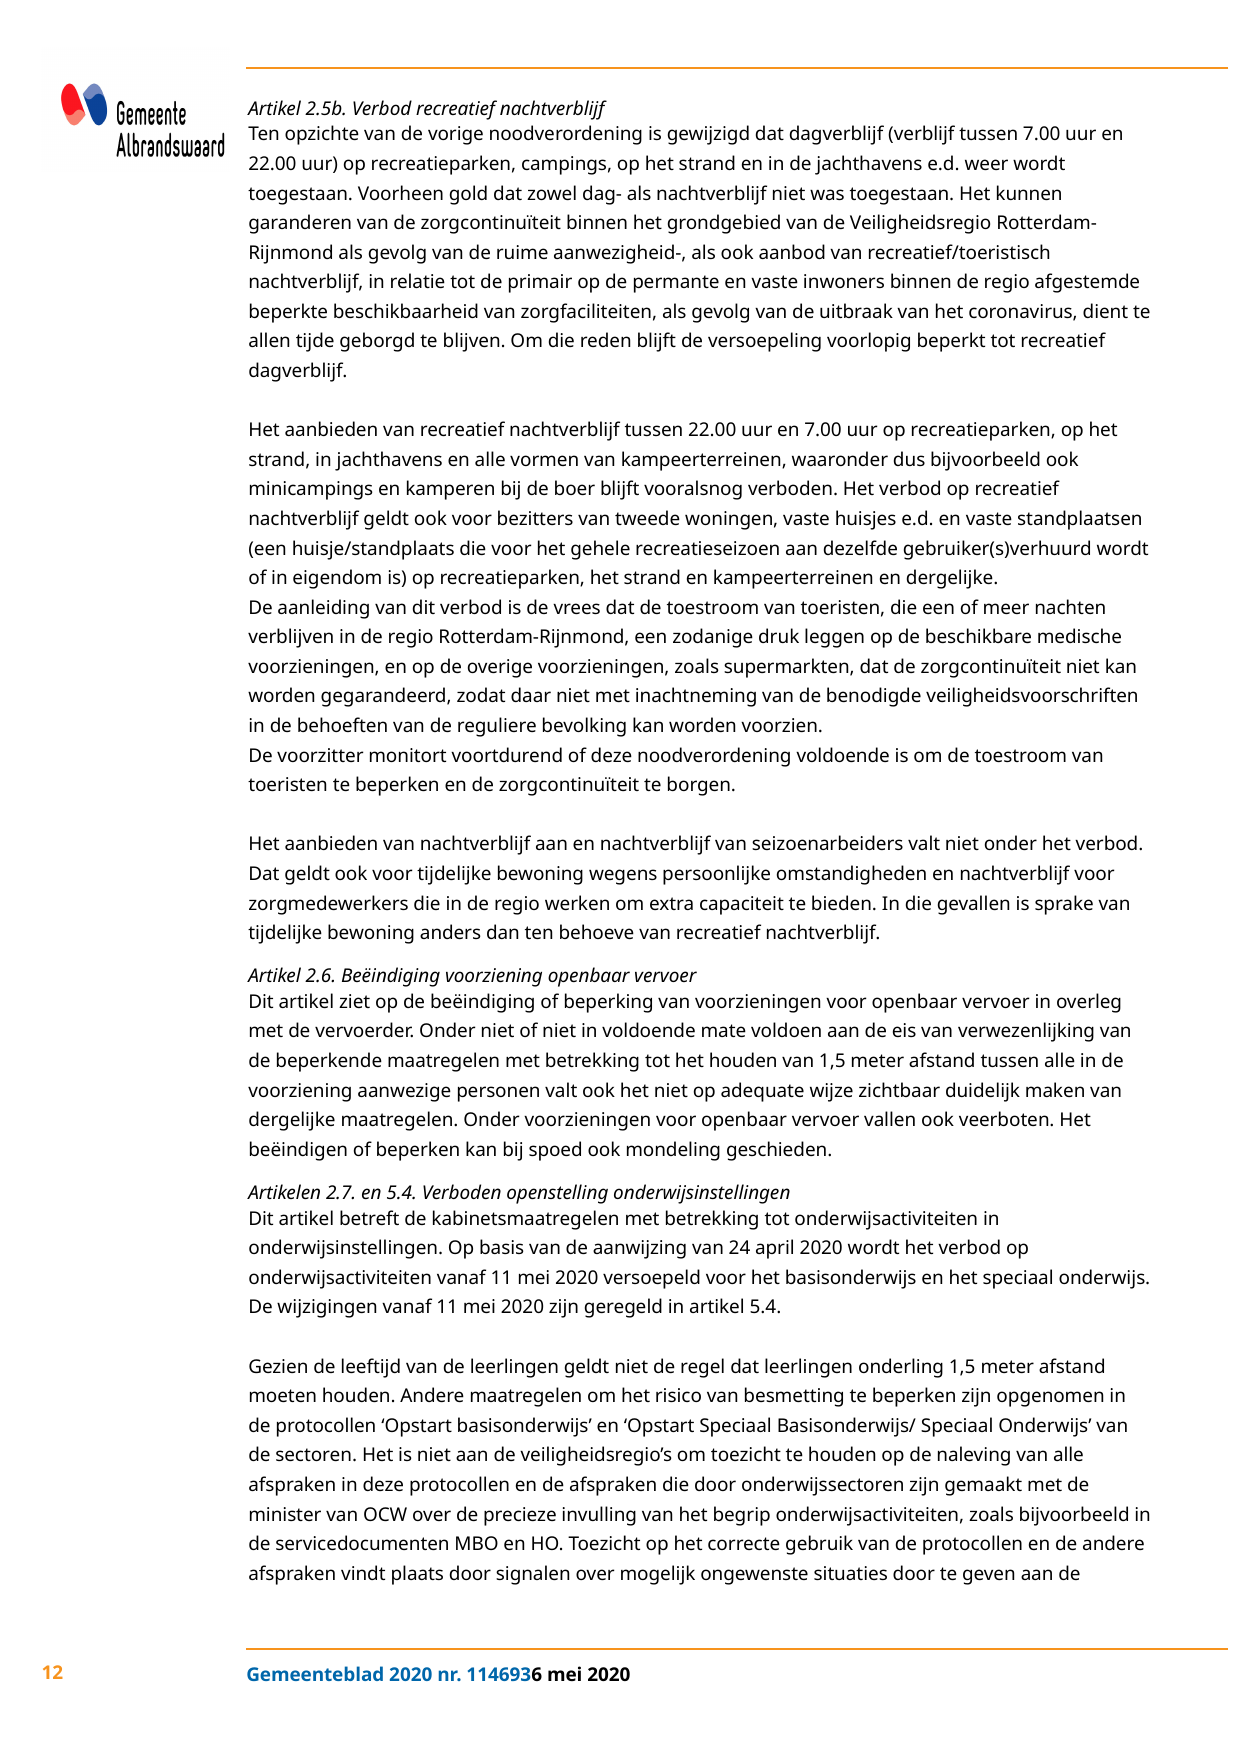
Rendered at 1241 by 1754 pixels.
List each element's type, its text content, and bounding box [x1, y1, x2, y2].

text Het aanbieden van nachtverblijf aan en nachtverblijf van seizoenarbeiders valt niet onder het verbod. Dat geldt ook voor tijdelijke bewoning wegens persoonlijke omstandigheden en nachtverblijf voor zorgmedewerkers die in de regio werken om extra capaciteit te bieden. In die gevallen is sprake van tijdelijke bewoning anders dan ten behoeve van recreatief nachtverblijf. [248, 831, 1152, 945]
text Artikel 2.5b. Verbod recreatief nachtverblijf [248, 95, 1152, 121]
text Gezien de leeftijd van de leerlingen geldt niet de regel dat leerlingen onderling 1,5 meter afstand moeten houden. Andere maatregelen om het risico van besmetting te beperken zijn opgenomen in de protocollen ‘Opstart basisonderwijs’ en ‘Opstart Speciaal Basisonderwijs/ Speciaal Onderwijs’ van de sectoren. Het is niet aan de veiligheidsregio’s om toezicht te houden op de naleving van alle afspraken in deze protocollen en de afspraken die door onderwijssectoren zijn gemaakt met de minister van OCW over de precieze invulling van het begrip onderwijsactiviteiten, zoals bijvoorbeeld in de servicedocumenten MBO en HO. Toezicht op het correcte gebruik van de protocollen en de andere afspraken vindt plaats door signalen over mogelijk ongewenste situaties door te geven aan de [248, 1353, 1152, 1586]
text Artikel 2.6. Beëindiging voorziening openbaar vervoer [248, 962, 1152, 988]
text Dit artikel ziet op de beëindiging of beperking van voorzieningen voor openbaar vervoer in overleg met de vervoerder. Onder niet of niet in voldoende mate voldoen aan de eis van verwezenlijking van de beperkende maatregelen met betrekking tot het houden van 1,5 meter afstand tussen alle in de voorziening aanwezige personen valt ook het niet op adequate wijze zichtbaar duidelijk maken van dergelijke maatregelen. Onder voorzieningen voor openbaar vervoer vallen ook veerboten. Het beëindigen of beperken kan bij spoed ook mondeling geschieden. [248, 988, 1152, 1162]
text Artikelen 2.7. en 5.4. Verboden openstelling onderwijsinstellingen [248, 1179, 1152, 1205]
text Ten opzichte van de vorige noodverordening is gewijzigd dat dagverblijf (verblijf tussen 7.00 uur en 22.00 uur) op recreatieparken, campings, op het strand en in de jachthavens e.d. weer wordt toegestaan. Voorheen gold dat zowel dag- als nachtverblijf niet was toegestaan. Het kunnen garanderen van de zorgcontinuïteit binnen het grondgebied van de Veiligheidsregio Rotterdam-Rijnmond als gevolg van de ruime aanwezigheid-, als ook aanbod van recreatief/toeristisch nachtverblijf, in relatie tot de primair op de permante en vaste inwoners binnen de regio afgestemde beperkte beschikbaarheid van zorgfaciliteiten, als gevolg van de uitbraak van het coronavirus, dient te allen tijde geborgd te blijven. Om die reden blijft de versoepeling voorlopig beperkt tot recreatief dagverblijf. [248, 121, 1152, 383]
picture [41, 47, 231, 172]
text Dit artikel betreft de kabinetsmaatregelen met betrekking tot onderwijsactiviteiten in onderwijsinstellingen. Op basis van de aanwijzing van 24 april 2020 wordt het verbod op onderwijsactiviteiten vanaf 11 mei 2020 versoepeld voor het basisonderwijs en het speciaal onderwijs. De wijzigingen vanaf 11 mei 2020 zijn geregeld in artikel 5.4. [248, 1205, 1152, 1319]
text Het aanbieden van recreatief nachtverblijf tussen 22.00 uur en 7.00 uur op recreatieparken, op het strand, in jachthavens en alle vormen van kampeerterreinen, waaronder dus bijvoorbeeld ook minicampings en kamperen bij de boer blijft vooralsnog verboden. Het verbod op recreatief nachtverblijf geldt ook voor bezitters van tweede woningen, vaste huisjes e.d. en vaste standplaatsen (een huisje/standplaats die voor het gehele recreatieseizoen aan dezelfde gebruiker(s)verhuurd wordt of in eigendom is) op recreatieparken, het strand en kampeerterreinen en dergelijke. [248, 416, 1152, 590]
text De aanleiding van dit verbod is de vrees dat de toestroom van toeristen, die een of meer nachten verblijven in de regio Rotterdam-Rijnmond, een zodanige druk leggen op de beschikbare medische voorzieningen, en op de overige voorzieningen, zoals supermarkten, dat de zorgcontinuïteit niet kan worden gegarandeerd, zodat daar niet met inachtneming van de benodigde veiligheidsvoorschriften in de behoeften van de reguliere bevolking kan worden voorzien. [248, 594, 1152, 738]
text De voorzitter monitort voortdurend of deze noodverordening voldoende is om de toestroom van toeristen te beperken en de zorgcontinuïteit te borgen. [248, 742, 1152, 797]
